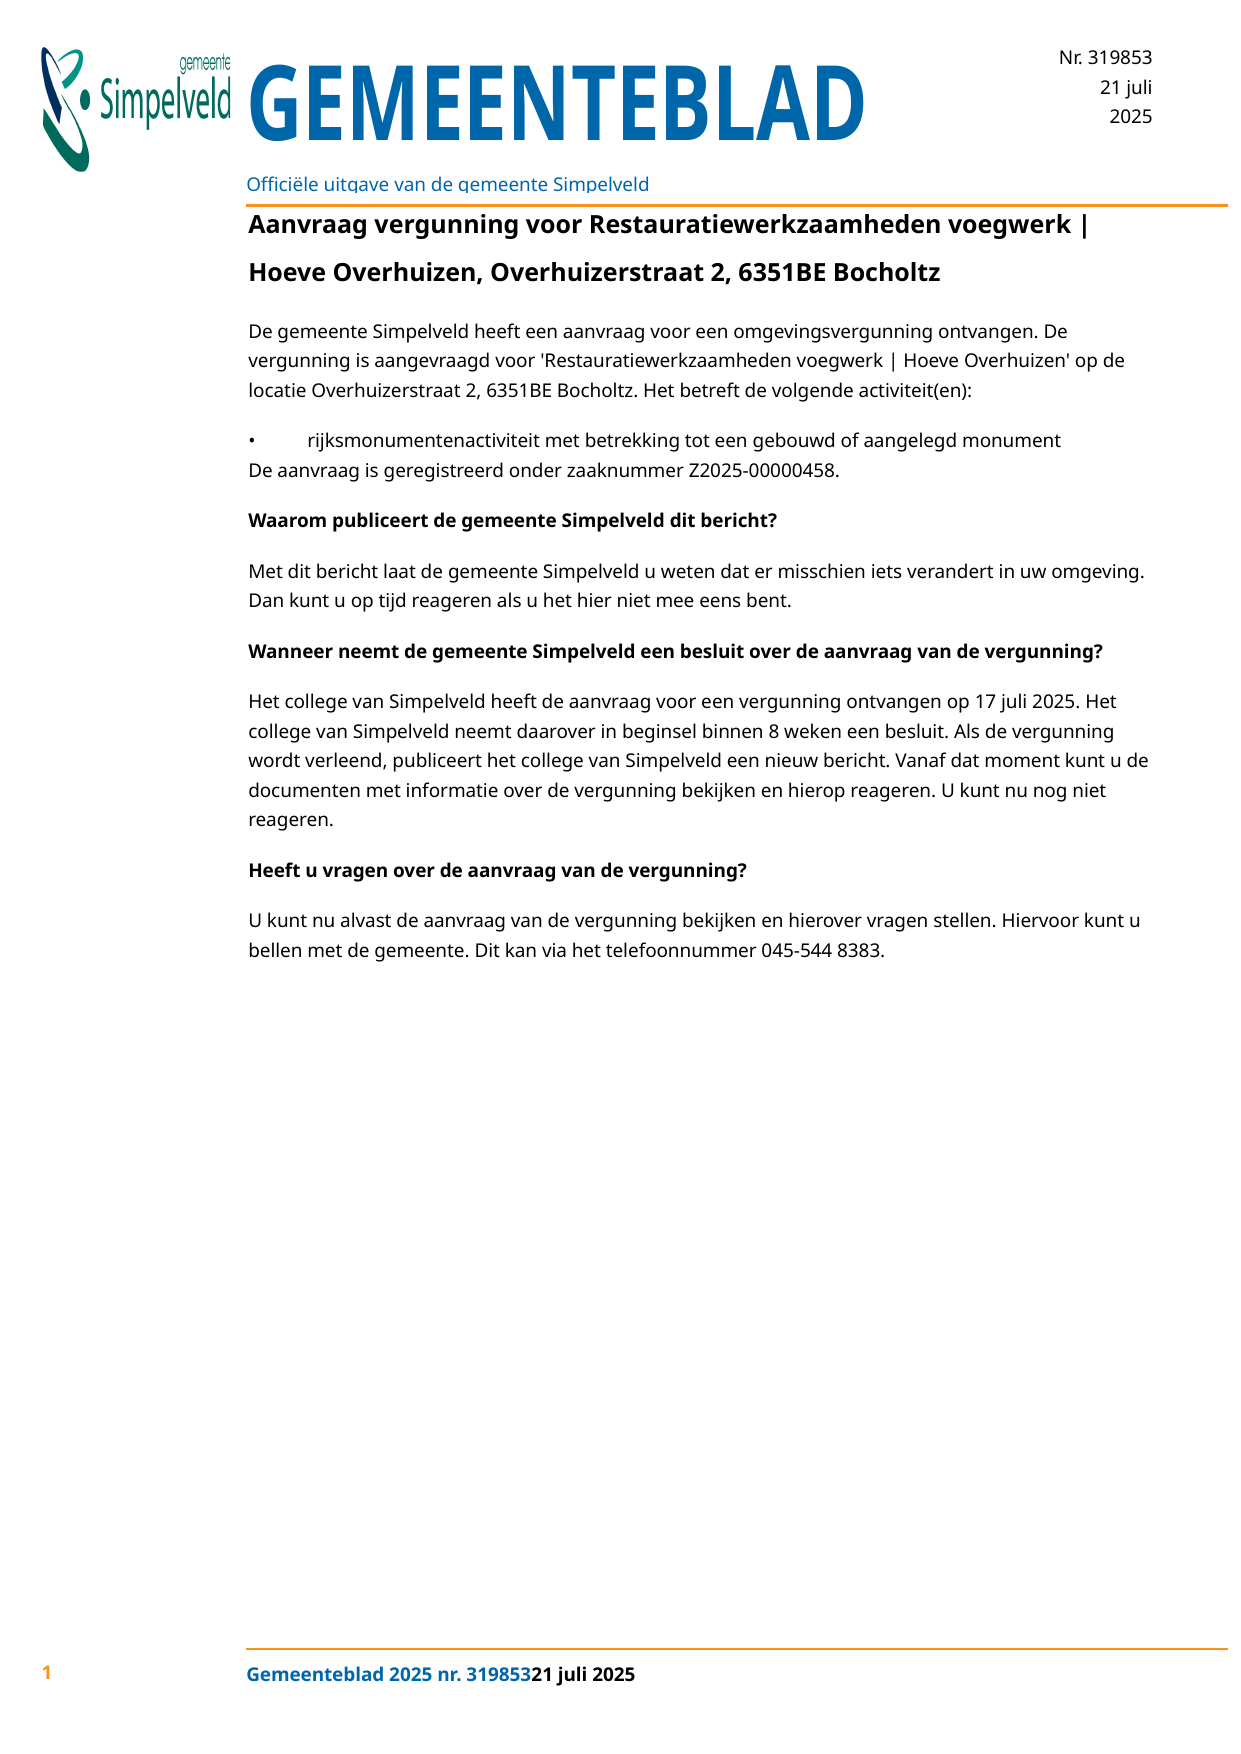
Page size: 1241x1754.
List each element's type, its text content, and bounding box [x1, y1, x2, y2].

text Aanvraag vergunning voor Restauratiewerkzaamheden voegwerk | Hoeve Overhuizen, Overhuizerstraat 2, 6351BE Bocholtz [248, 207, 1152, 288]
text Het college van Simpelveld heeft de aanvraag voor een vergunning ontvangen op 17 juli 2025. Het college van Simpelveld neemt daarover in beginsel binnen 8 weken een besluit. Als de vergunning wordt verleend, publiceert het college van Simpelveld een nieuw bericht. Vanaf dat moment kunt u de documenten met informatie over de vergunning bekijken en hierop reageren. U kunt nu nog niet reageren. [248, 688, 1152, 832]
picture [41, 47, 231, 172]
text Wanneer neemt de gemeente Simpelveld een besluit over de aanvraag van de vergunning? [248, 638, 1152, 664]
list rijksmonumentenactiviteit met betrekking tot een gebouwd of aangelegd monument [248, 427, 1152, 453]
text De gemeente Simpelveld heeft een aanvraag voor een omgevingsvergunning ontvangen. De vergunning is aangevraagd voor 'Restauratiewerkzaamheden voegwerk | Hoeve Overhuizen' op de locatie Overhuizerstraat 2, 6351BE Bocholtz. Het betreft de volgende activiteit(en): [248, 318, 1152, 403]
text Heeft u vragen over de aanvraag van de vergunning? [248, 857, 1152, 883]
text U kunt nu alvast de aanvraag van de vergunning bekijken en hierover vragen stellen. Hiervoor kunt u bellen met de gemeente. Dit kan via het telefoonnummer 045-544 8383. [248, 907, 1152, 963]
text Waarom publiceert de gemeente Simpelveld dit bericht? [248, 507, 1152, 533]
text De aanvraag is geregistreerd onder zaaknummer Z2025-00000458. [248, 457, 1152, 483]
text Met dit bericht laat de gemeente Simpelveld u weten dat er misschien iets verandert in uw omgeving. Dan kunt u op tijd reageren als u het hier niet mee eens bent. [248, 558, 1152, 613]
